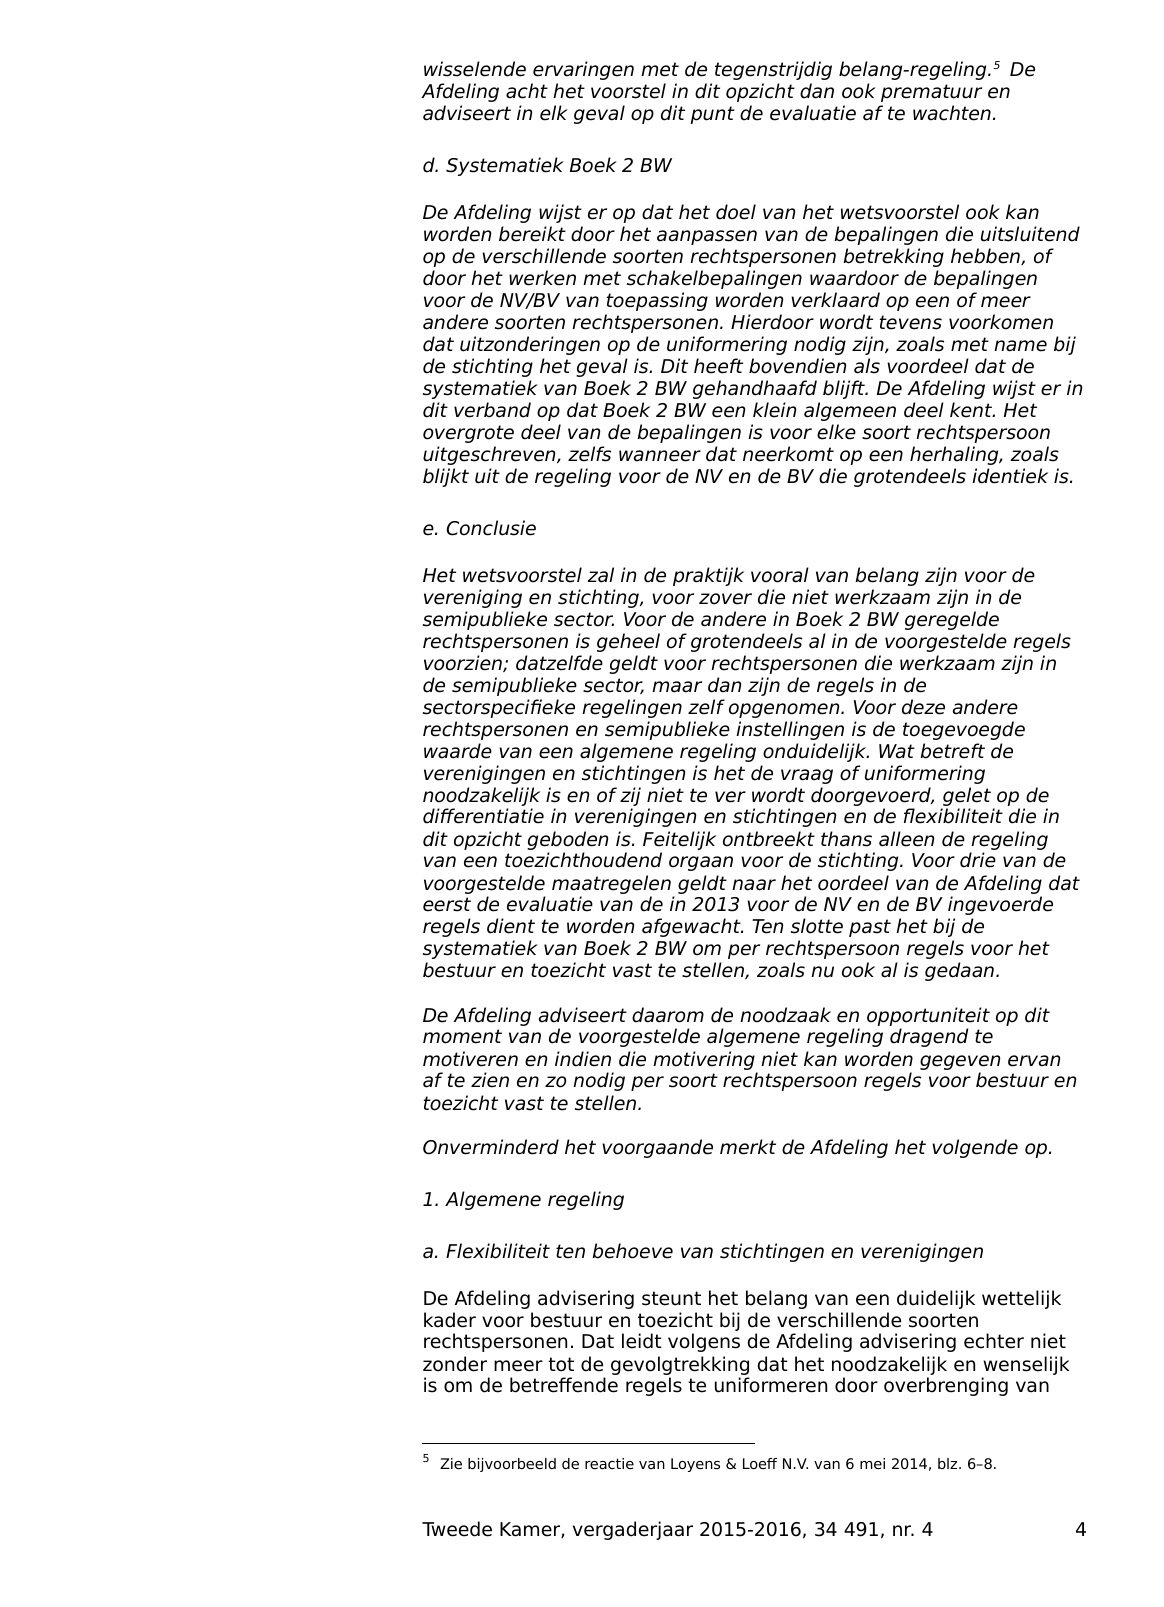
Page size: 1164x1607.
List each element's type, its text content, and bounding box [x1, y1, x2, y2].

subtitle e. Conclusie [422, 518, 1087, 540]
subtitle d. Systematiek Boek 2 BW [422, 155, 1087, 177]
subtitle a. Flexibiliteit ten behoeve van stichtingen en verenigingen [422, 1241, 1087, 1262]
text wisselende ervaringen met de tegenstrijdig belang-regeling. De Afdeling acht het voorstel in dit opzicht dan ook prematuur en adviseert in elk geval op dit punt de evaluatie af te wachten. [422, 59, 1087, 125]
subtitle 1. Algemene regeling [422, 1188, 1087, 1211]
text De Afdeling wijst er op dat het doel van het wetsvoorstel ook kan worden bereikt door het aanpassen van de bepalingen die uitsluitend op de verschillende soorten rechtspersonen betrekking hebben, of door het werken met schakelbepalingen waardoor de bepalingen voor de NV/BV van toepassing worden verklaard op een of meer andere soorten rechtspersonen. Hierdoor wordt tevens voorkomen dat uitzonderingen op de uniformering nodig zijn, zoals met name bij de stichting het geval is. Dit heeft bovendien als voordeel dat de systematiek van Boek 2 BW gehandhaafd blijft. De Afdeling wijst er in dit verband op dat Boek 2 BW een klein algemeen deel kent. Het overgrote deel van de bepalingen is voor elke soort rechtspersoon uitgeschreven, zelfs wanneer dat neerkomt op een herhaling, zoals blijkt uit de regeling voor de NV en de BV die grotendeels identiek is. [422, 202, 1087, 488]
text Zie bijvoorbeeld de reactie van Loyens & Loeff N.V. van 6 mei 2014, blz. 6–8. [422, 1452, 1087, 1474]
text De Afdeling advisering steunt het belang van een duidelijk wettelijk kader voor bestuur en toezicht bij de verschillende soorten rechtspersonen. Dat leidt volgens de Afdeling advisering echter niet zonder meer tot de gevolgtrekking dat het noodzakelijk en wenselijk is om de betreffende regels te uniformeren door overbrenging van [422, 1287, 1087, 1397]
text De Afdeling adviseert daarom de noodzaak en opportuniteit op dit moment van de voorgestelde algemene regeling dragend te motiveren en indien die motivering niet kan worden gegeven ervan af te zien en zo nodig per soort rechtspersoon regels voor bestuur en toezicht vast te stellen. [422, 1004, 1087, 1114]
text Onverminderd het voorgaande merkt de Afdeling het volgende op. [422, 1137, 1087, 1158]
text Het wetsvoorstel zal in de praktijk vooral van belang zijn voor de vereniging en stichting, voor zover die niet werkzaam zijn in de semipublieke sector. Voor de andere in Boek 2 BW geregelde rechtspersonen is geheel of grotendeels al in de voorgestelde regels voorzien; datzelfde geldt voor rechtspersonen die werkzaam zijn in de semipublieke sector, maar dan zijn de regels in de sectorspecifieke regelingen zelf opgenomen. Voor deze andere rechtspersonen en semipublieke instellingen is de toegevoegde waarde van een algemene regeling onduidelijk. Wat betreft de verenigingen en stichtingen is het de vraag of uniformering noodzakelijk is en of zij niet te ver wordt doorgevoerd, gelet op de differentiatie in verenigingen en stichtingen en de flexibiliteit die in dit opzicht geboden is. Feitelijk ontbreekt thans alleen de regeling van een toezichthoudend orgaan voor de stichting. Voor drie van de voorgestelde maatregelen geldt naar het oordeel van de Afdeling dat eerst de evaluatie van de in 2013 voor de NV en de BV ingevoerde regels dient te worden afgewacht. Ten slotte past het bij de systematiek van Boek 2 BW om per rechtspersoon regels voor het bestuur en toezicht vast te stellen, zoals nu ook al is gedaan. [422, 565, 1087, 982]
